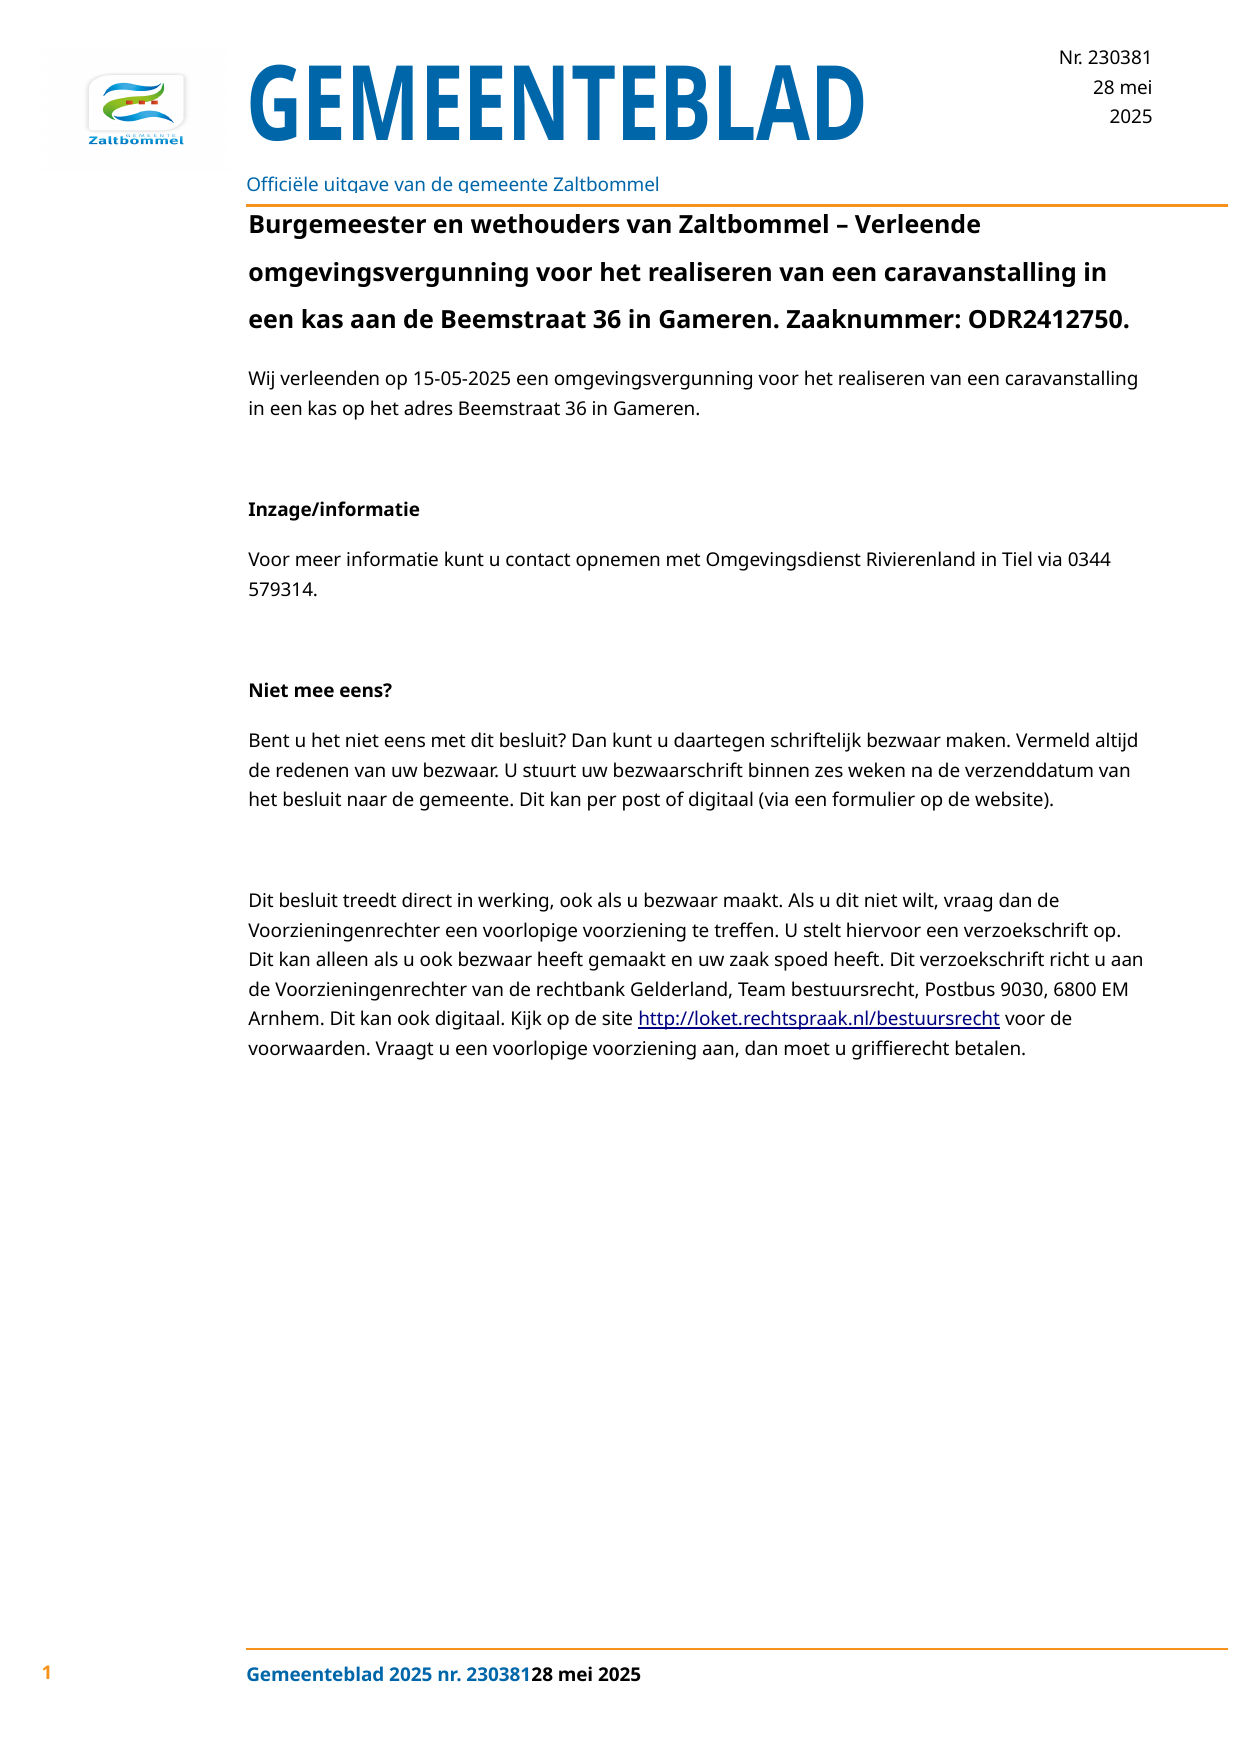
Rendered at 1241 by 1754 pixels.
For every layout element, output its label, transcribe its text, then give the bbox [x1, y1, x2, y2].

text Burgemeester en wethouders van Zaltbommel – Verleende omgevingsvergunning voor het realiseren van een caravanstalling in een kas aan de Beemstraat 36 in Gameren. Zaaknummer: ODR2412750. [248, 207, 1152, 336]
text Voor meer informatie kunt u contact opnemen met Omgevingsdienst Rivierenland in Tiel via 0344 579314. [248, 546, 1152, 602]
text Inzage/informatie [248, 496, 1152, 522]
text Dit besluit treedt direct in werking, ook als u bezwaar maakt. Als u dit niet wilt, vraag dan de Voorzieningenrechter een voorlopige voorziening te treffen. U stelt hiervoor een verzoekschrift op. Dit kan alleen als u ook bezwaar heeft gemaakt en uw zaak spoed heeft. Dit verzoekschrift richt u aan de Voorzieningenrechter van de rechtbank Gelderland, Team bestuursrecht, Postbus 9030, 6800 EM Arnhem. Dit kan ook digitaal. Kijk op de site http://loket.rechtspraak.nl/bestuursrecht voor de voorwaarden. Vraagt u een voorlopige voorziening aan, dan moet u griffierecht betalen. [248, 887, 1152, 1061]
picture [41, 47, 231, 172]
text Niet mee eens? [248, 677, 1152, 702]
text Bent u het niet eens met dit besluit? Dan kunt u daartegen schriftelijk bezwaar maken. Vermeld altijd de redenen van uw bezwaar. U stuurt uw bezwaarschrift binnen zes weken na de verzenddatum van het besluit naar de gemeente. Dit kan per post of digitaal (via een formulier op de website). [248, 727, 1152, 812]
text Wij verleenden op 15-05-2025 een omgevingsvergunning voor het realiseren van een caravanstalling in een kas op het adres Beemstraat 36 in Gameren. [248, 366, 1152, 421]
